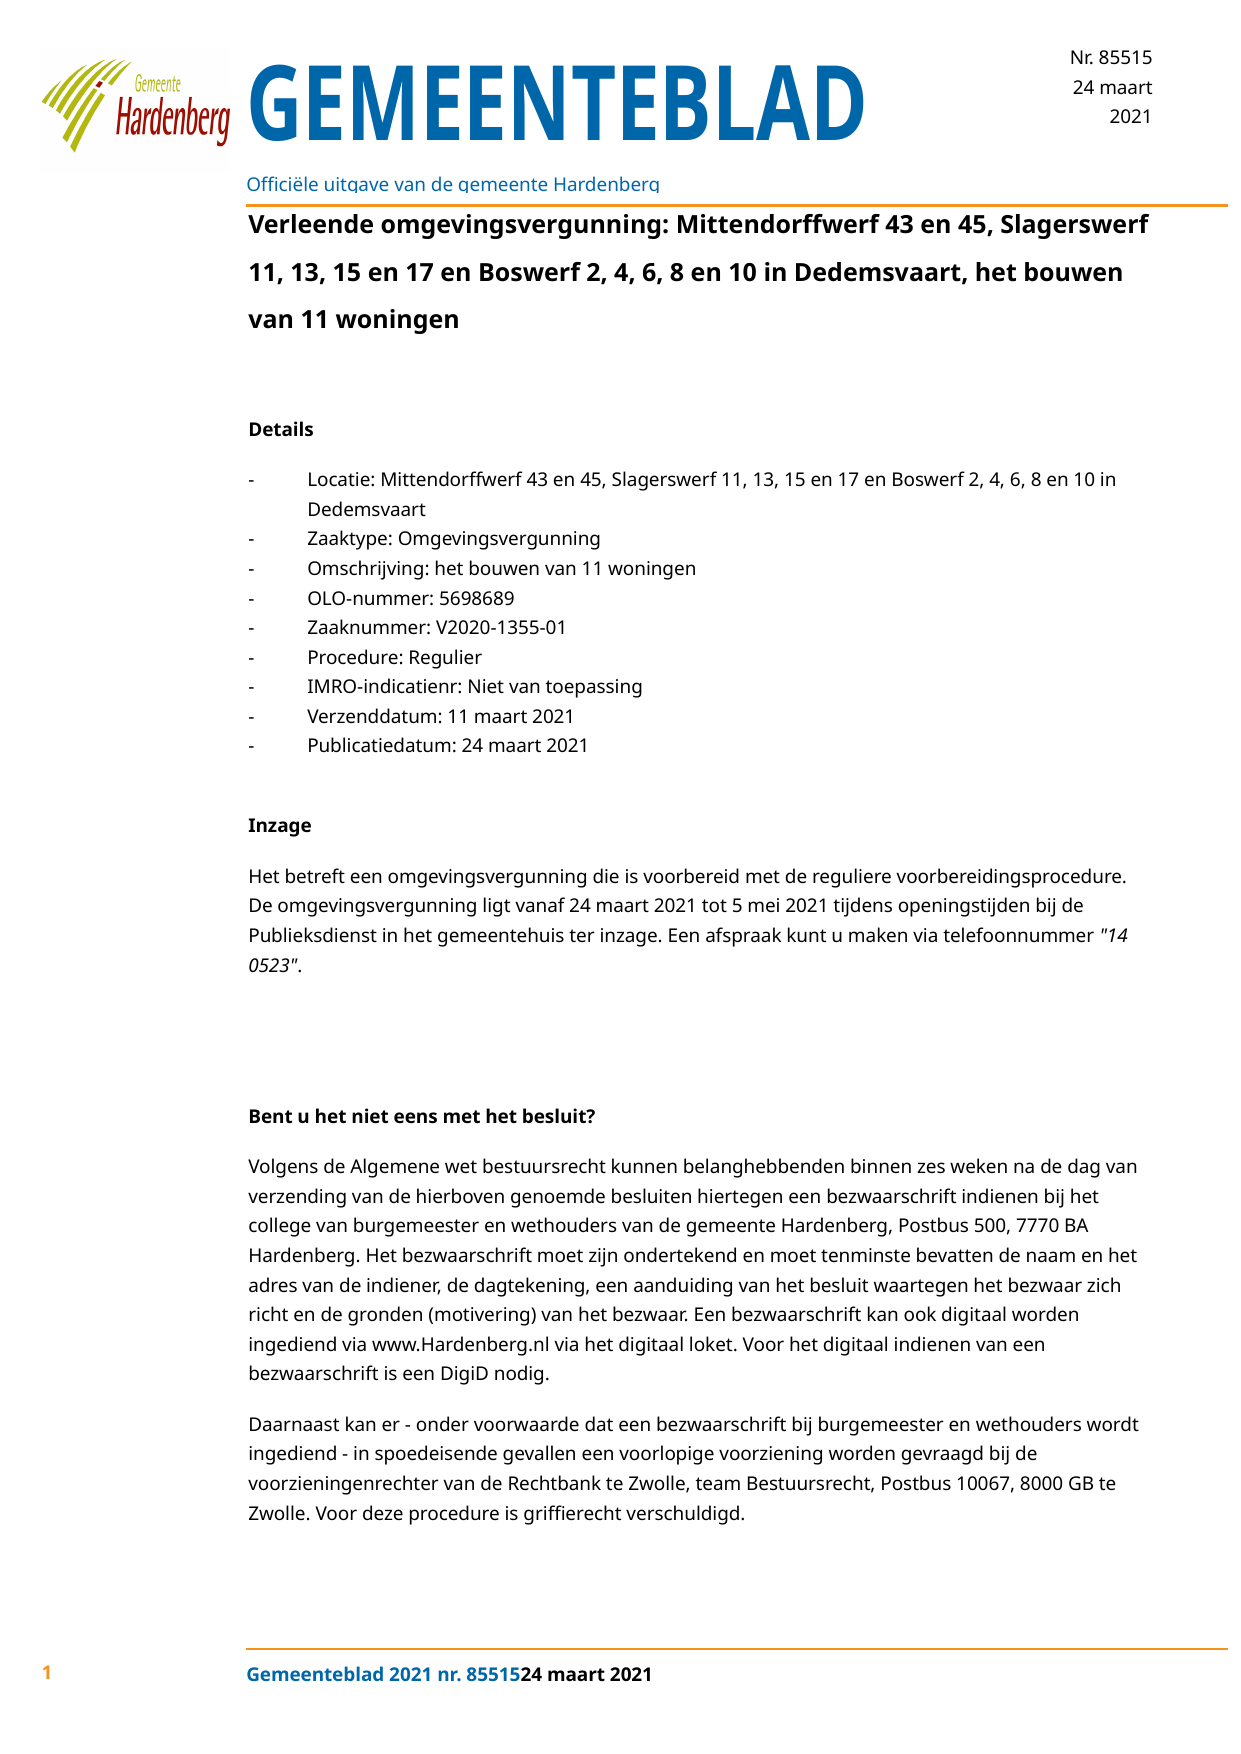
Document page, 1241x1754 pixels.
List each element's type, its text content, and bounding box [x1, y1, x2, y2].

list Locatie: Mittendorffwerf 43 en 45, Slagerswerf 11, 13, 15 en 17 en Boswerf 2, 4, 6, 8 en 10 in Dedemsvaart [248, 466, 1152, 522]
list Omschrijving: het bouwen van 11 woningen [248, 555, 1152, 581]
list Zaaknummer: V2020-1355-01 [248, 614, 1152, 640]
text Bent u het niet eens met het besluit? [248, 1103, 1152, 1129]
list Procedure: Regulier [248, 644, 1152, 669]
text Verleende omgevingsvergunning: Mittendorffwerf 43 en 45, Slagerswerf 11, 13, 15 en 17 en Boswerf 2, 4, 6, 8 en 10 in Dedemsvaart, het bouwen van 11 woningen [248, 207, 1152, 336]
text Volgens de Algemene wet bestuursrecht kunnen belanghebbenden binnen zes weken na de dag van verzending van de hierboven genoemde besluiten hiertegen een bezwaarschrift indienen bij het college van burgemeester en wethouders van de gemeente Hardenberg, Postbus 500, 7770 BA Hardenberg. Het bezwaarschrift moet zijn ondertekend en moet tenminste bevatten de naam en het adres van de indiener, de dagtekening, een aanduiding van het besluit waartegen het bezwaar zich richt en de gronden (motivering) van het bezwaar. Een bezwaarschrift kan ook digitaal worden ingediend via www.Hardenberg.nl via het digitaal loket. Voor het digitaal indienen van een bezwaarschrift is een DigiD nodig. [248, 1153, 1152, 1386]
text Daarnaast kan er - onder voorwaarde dat een bezwaarschrift bij burgemeester en wethouders wordt ingediend - in spoedeisende gevallen een voorlopige voorziening worden gevraagd bij de voorzieningenrechter van de Rechtbank te Zwolle, team Bestuursrecht, Postbus 10067, 8000 GB te Zwolle. Voor deze procedure is griffierecht verschuldigd. [248, 1411, 1152, 1525]
list Zaaktype: Omgevingsvergunning [248, 526, 1152, 551]
text Details [248, 416, 1152, 442]
list Publicatiedatum: 24 maart 2021 [248, 733, 1152, 758]
picture [41, 47, 231, 172]
text Het betreft een omgevingsvergunning die is voorbereid met de reguliere voorbereidingsprocedure. De omgevingsvergunning ligt vanaf 24 maart 2021 tot 5 mei 2021 tijdens openingstijden bij de Publieksdienst in het gemeentehuis ter inzage. Een afspraak kunt u maken via telefoonnummer "14 0523". [248, 863, 1152, 977]
list IMRO-indicatienr: Niet van toepassing [248, 673, 1152, 699]
list OLO-nummer: 5698689 [248, 585, 1152, 610]
text Inzage [248, 813, 1152, 838]
list Verzenddatum: 11 maart 2021 [248, 703, 1152, 729]
